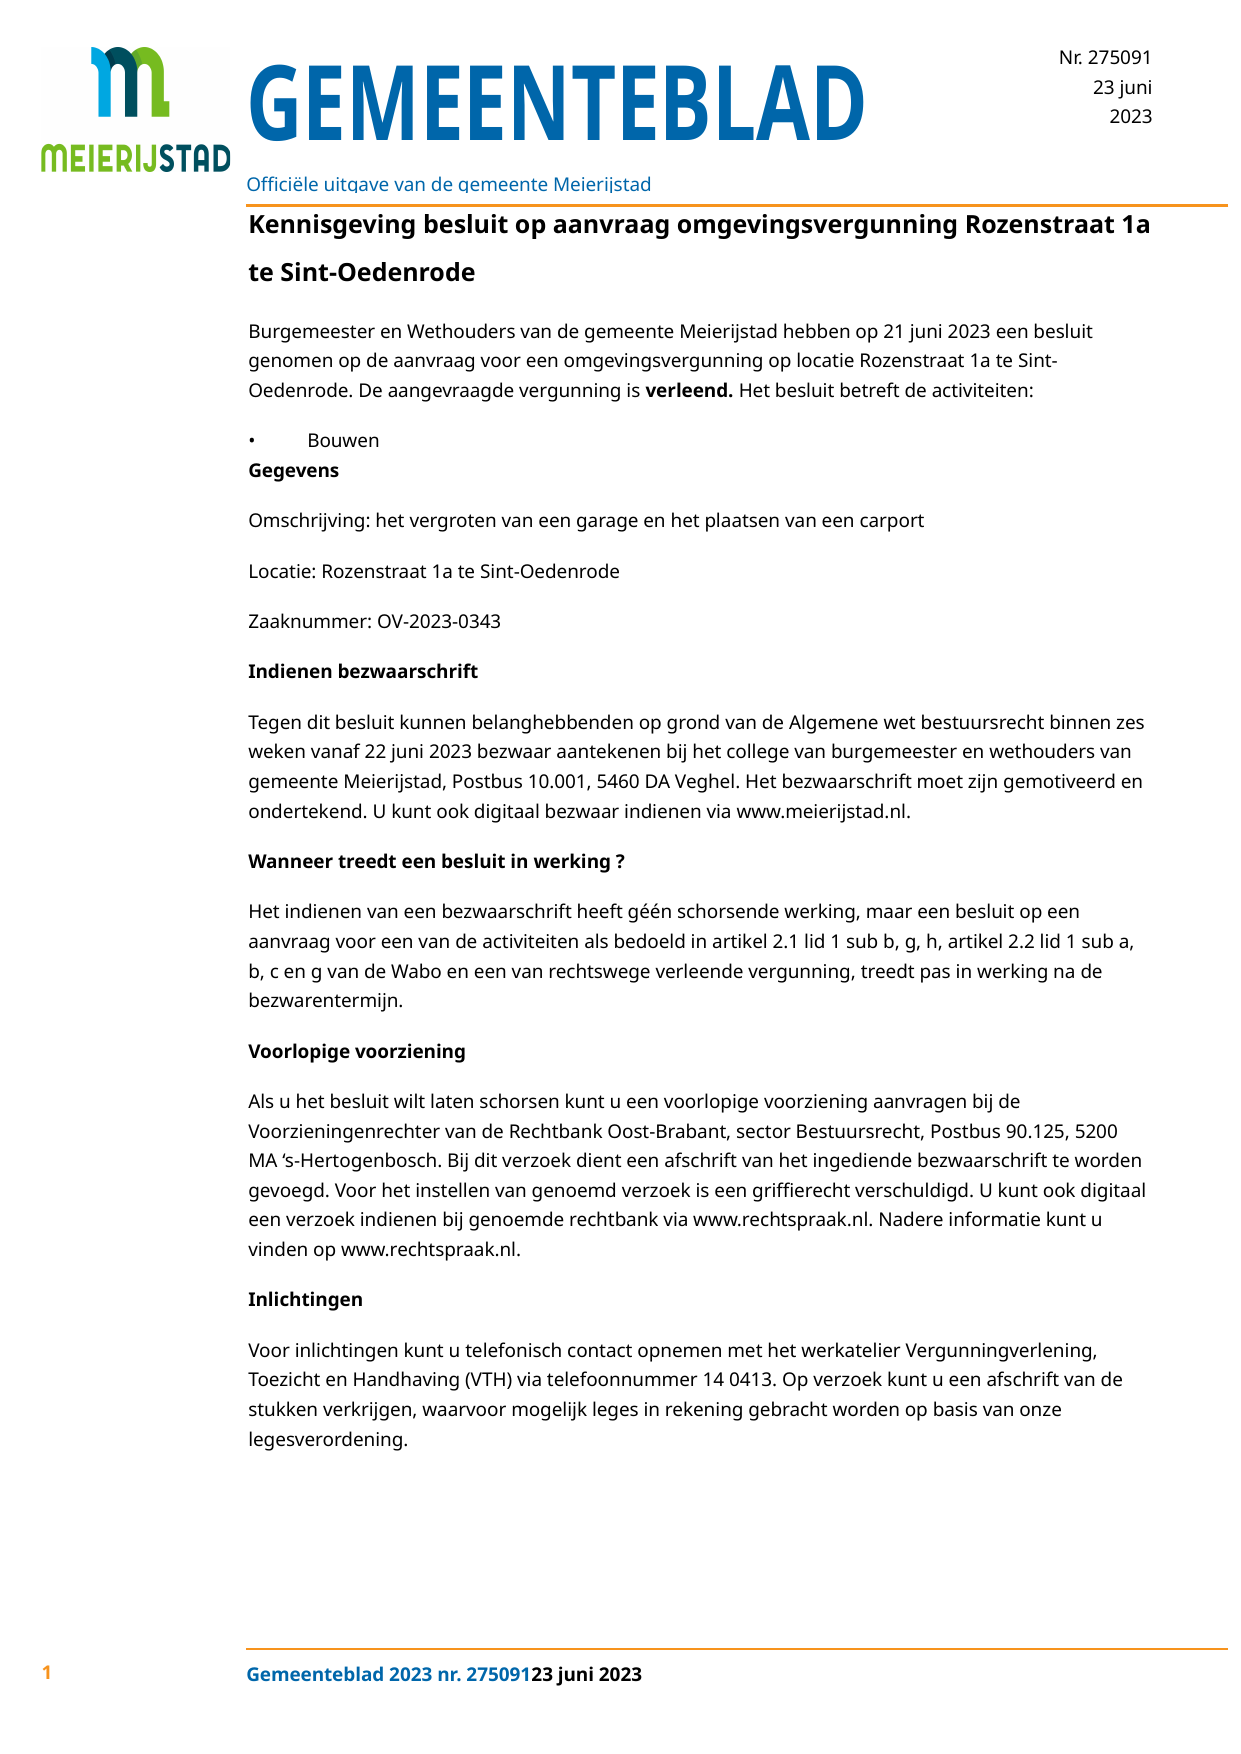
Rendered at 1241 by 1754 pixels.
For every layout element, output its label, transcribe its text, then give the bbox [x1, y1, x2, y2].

text Indienen bezwaarschrift [248, 659, 1152, 684]
text Gegevens [248, 457, 1152, 483]
text Locatie: Rozenstraat 1a te Sint-Oedenrode [248, 558, 1152, 584]
picture [41, 47, 231, 172]
text Burgemeester en Wethouders van de gemeente Meierijstad hebben op 21 juni 2023 een besluit genomen op de aanvraag voor een omgevingsvergunning op locatie Rozenstraat 1a te Sint-Oedenrode. De aangevraagde vergunning is verleend. Het besluit betreft de activiteiten: [248, 318, 1152, 403]
text Zaaknummer: OV-2023-0343 [248, 608, 1152, 634]
text Tegen dit besluit kunnen belanghebbenden op grond van de Algemene wet bestuursrecht binnen zes weken vanaf 22 juni 2023 bezwaar aantekenen bij het college van burgemeester en wethouders van gemeente Meierijstad, Postbus 10.001, 5460 DA Veghel. Het bezwaarschrift moet zijn gemotiveerd en ondertekend. U kunt ook digitaal bezwaar indienen via www.meierijstad.nl. [248, 709, 1152, 824]
text Voor inlichtingen kunt u telefonisch contact opnemen met het werkatelier Vergunningverlening, Toezicht en Handhaving (VTH) via telefoonnummer 14 0413. Op verzoek kunt u een afschrift van de stukken verkrijgen, waarvoor mogelijk leges in rekening gebracht worden op basis van onze legesverordening. [248, 1337, 1152, 1452]
text Inlichtingen [248, 1287, 1152, 1312]
text Als u het besluit wilt laten schorsen kunt u een voorlopige voorziening aanvragen bij de Voorzieningenrechter van de Rechtbank Oost-Brabant, sector Bestuursrecht, Postbus 90.125, 5200 MA ‘s-Hertogenbosch. Bij dit verzoek dient een afschrift van het ingediende bezwaarschrift te worden gevoegd. Voor het instellen van genoemd verzoek is een griffierecht verschuldigd. U kunt ook digitaal een verzoek indienen bij genoemde rechtbank via www.rechtspraak.nl. Nadere informatie kunt u vinden op www.rechtspraak.nl. [248, 1088, 1152, 1262]
text Omschrijving: het vergroten van een garage en het plaatsen van een carport [248, 507, 1152, 533]
text Voorlopige voorziening [248, 1038, 1152, 1064]
text Het indienen van een bezwaarschrift heeft géén schorsende werking, maar een besluit op een aanvraag voor een van de activiteiten als bedoeld in artikel 2.1 lid 1 sub b, g, h, artikel 2.2 lid 1 sub a, b, c en g van de Wabo en een van rechtswege verleende vergunning, treedt pas in werking na de bezwarentermijn. [248, 899, 1152, 1013]
text Kennisgeving besluit op aanvraag omgevingsvergunning Rozenstraat 1a te Sint-Oedenrode [248, 207, 1152, 288]
list Bouwen [248, 427, 1152, 453]
text Wanneer treedt een besluit in werking ? [248, 848, 1152, 874]
